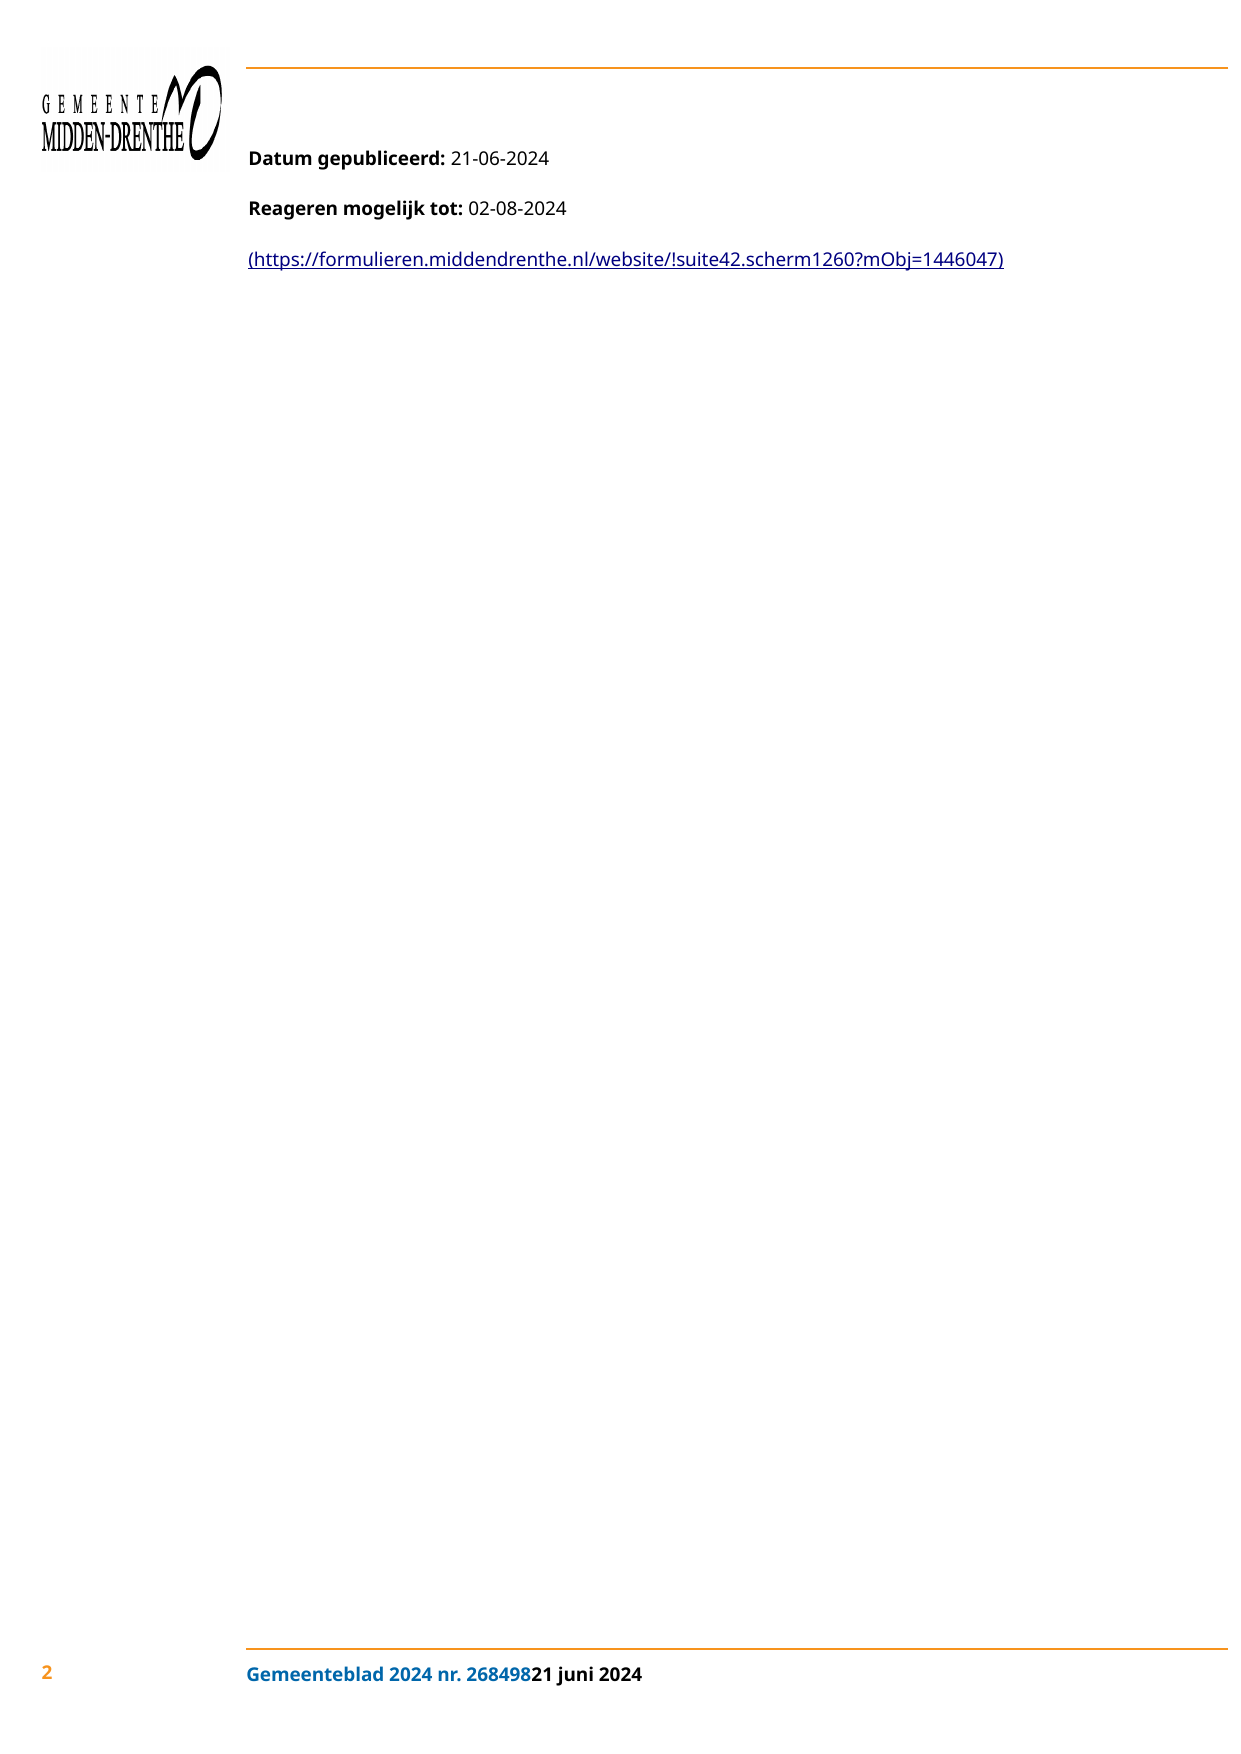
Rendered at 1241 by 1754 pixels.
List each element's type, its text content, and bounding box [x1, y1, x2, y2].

text Datum gepubliceerd: 21-06-2024 [248, 145, 1152, 171]
picture [41, 47, 231, 172]
text (https://formulieren.middendrenthe.nl/website/!suite42.scherm1260?mObj=1446047) [248, 246, 1152, 272]
text Reageren mogelijk tot: 02-08-2024 [248, 196, 1152, 221]
